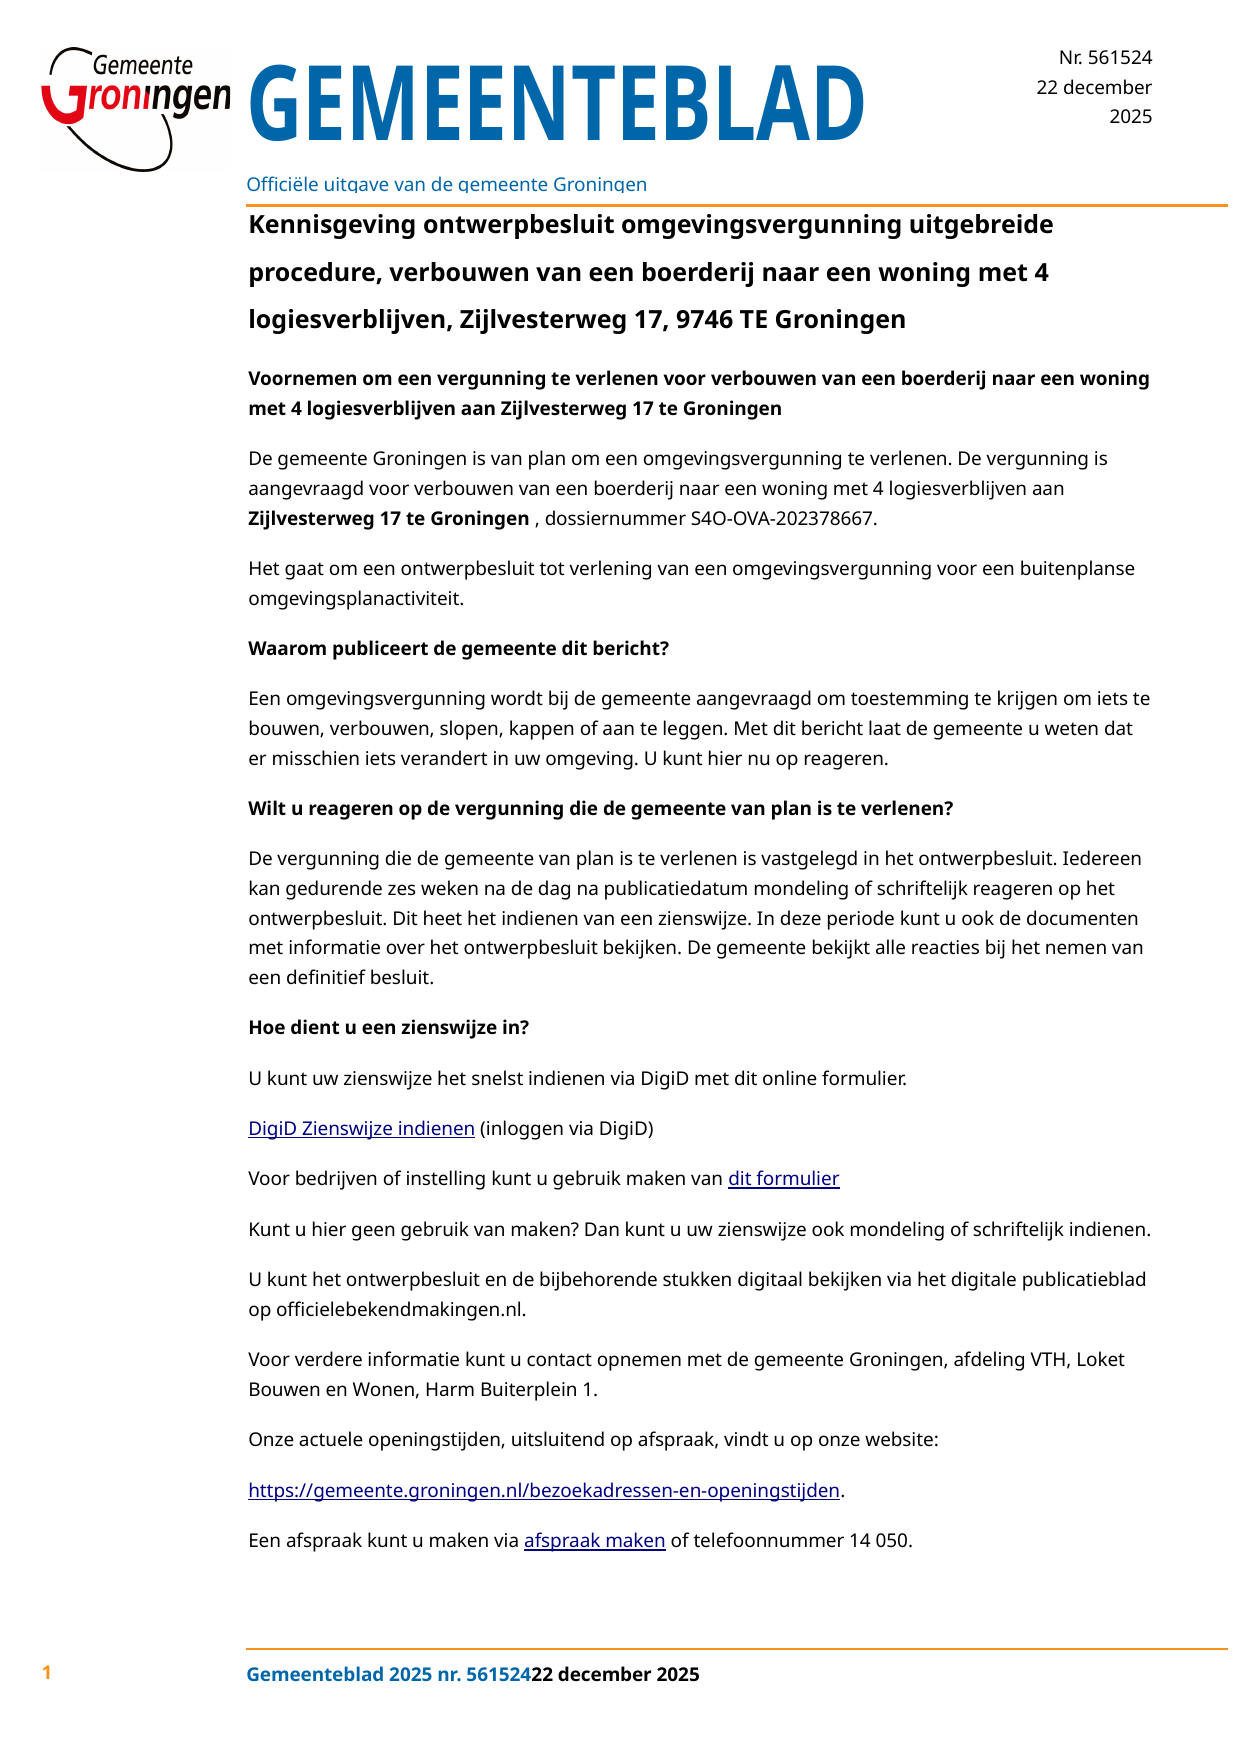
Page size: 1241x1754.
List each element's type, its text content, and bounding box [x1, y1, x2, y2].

text DigiD Zienswijze indienen (inloggen via DigiD) [248, 1115, 1152, 1141]
text Onze actuele openingstijden, uitsluitend op afspraak, vindt u op onze website: [248, 1426, 1152, 1452]
text U kunt het ontwerpbesluit en de bijbehorende stukken digitaal bekijken via het digitale publicatieblad op officielebekendmakingen.nl. [248, 1266, 1152, 1322]
text De gemeente Groningen is van plan om een omgevingsvergunning te verlenen. De vergunning is aangevraagd voor verbouwen van een boerderij naar een woning met 4 logiesverblijven aan Zijlvesterweg 17 te Groningen , dossiernummer S4O-OVA-202378667. [248, 446, 1152, 530]
text https://gemeente.groningen.nl/bezoekadressen-en-openingstijden. [248, 1477, 1152, 1502]
text Waarom publiceert de gemeente dit bericht? [248, 635, 1152, 661]
text Een omgevingsvergunning wordt bij de gemeente aangevraagd om toestemming te krijgen om iets te bouwen, verbouwen, slopen, kappen of aan te leggen. Met dit bericht laat de gemeente u weten dat er misschien iets verandert in uw omgeving. U kunt hier nu op reageren. [248, 686, 1152, 770]
text Voor bedrijven of instelling kunt u gebruik maken van dit formulier [248, 1166, 1152, 1191]
text Hoe dient u een zienswijze in? [248, 1014, 1152, 1040]
text U kunt uw zienswijze het snelst indienen via DigiD met dit online formulier. [248, 1065, 1152, 1090]
text Voor verdere informatie kunt u contact opnemen met de gemeente Groningen, afdeling VTH, Loket Bouwen en Wonen, Harm Buiterplein 1. [248, 1346, 1152, 1402]
text Wilt u reageren op de vergunning die de gemeente van plan is te verlenen? [248, 795, 1152, 821]
text Voornemen om een vergunning te verlenen voor verbouwen van een boerderij naar een woning met 4 logiesverblijven aan Zijlvesterweg 17 te Groningen [248, 366, 1152, 421]
text Een afspraak kunt u maken via afspraak maken of telefoonnummer 14 050. [248, 1527, 1152, 1553]
text De vergunning die de gemeente van plan is te verlenen is vastgelegd in het ontwerpbesluit. Iedereen kan gedurende zes weken na de dag na publicatiedatum mondeling of schriftelijk reageren op het ontwerpbesluit. Dit heet het indienen van een zienswijze. In deze periode kunt u ook de documenten met informatie over het ontwerpbesluit bekijken. De gemeente bekijkt alle reacties bij het nemen van een definitief besluit. [248, 846, 1152, 989]
text Het gaat om een ontwerpbesluit tot verlening van een omgevingsvergunning voor een buitenplanse omgevingsplanactiviteit. [248, 555, 1152, 610]
picture [41, 47, 231, 172]
text Kunt u hier geen gebruik van maken? Dan kunt u uw zienswijze ook mondeling of schriftelijk indienen. [248, 1216, 1152, 1242]
text Kennisgeving ontwerpbesluit omgevingsvergunning uitgebreide procedure, verbouwen van een boerderij naar een woning met 4 logiesverblijven, Zijlvesterweg 17, 9746 TE Groningen [248, 207, 1152, 336]
